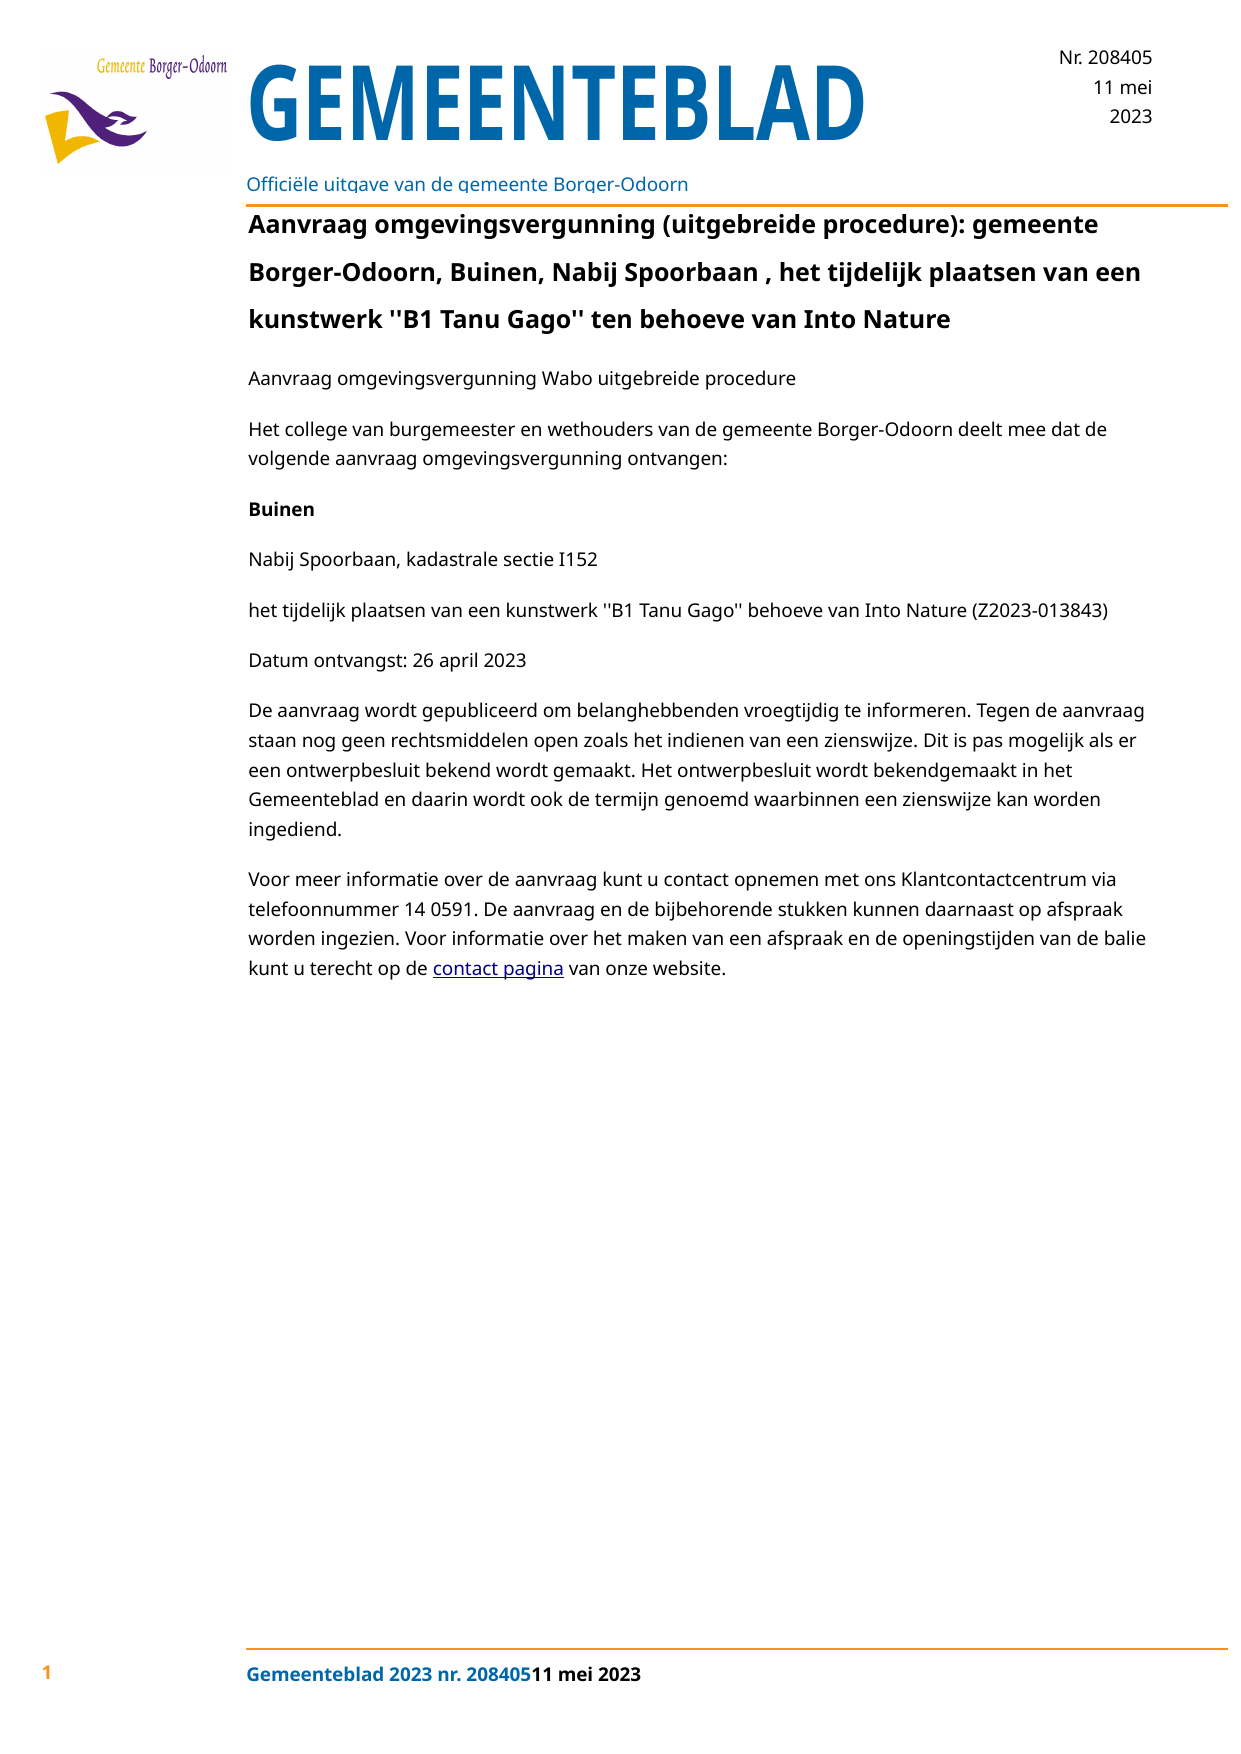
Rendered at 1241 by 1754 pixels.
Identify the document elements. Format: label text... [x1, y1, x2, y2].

text Het college van burgemeester en wethouders van de gemeente Borger-Odoorn deelt mee dat de volgende aanvraag omgevingsvergunning ontvangen: [248, 416, 1152, 471]
text Buinen [248, 496, 1152, 522]
text Datum ontvangst: 26 april 2023 [248, 647, 1152, 673]
picture [41, 47, 231, 172]
text Aanvraag omgevingsvergunning Wabo uitgebreide procedure [248, 366, 1152, 391]
text Nabij Spoorbaan, kadastrale sectie I152 [248, 546, 1152, 572]
text Voor meer informatie over de aanvraag kunt u contact opnemen met ons Klantcontactcentrum via telefoonnummer 14 0591. De aanvraag en de bijbehorende stukken kunnen daarnaast op afspraak worden ingezien. Voor informatie over het maken van een afspraak en de openingstijden van de balie kunt u terecht op de contact pagina van onze website. [248, 866, 1152, 981]
text Aanvraag omgevingsvergunning (uitgebreide procedure): gemeente Borger-Odoorn, Buinen, Nabij Spoorbaan , het tijdelijk plaatsen van een kunstwerk ''B1 Tanu Gago'' ten behoeve van Into Nature [248, 207, 1152, 336]
text het tijdelijk plaatsen van een kunstwerk ''B1 Tanu Gago'' behoeve van Into Nature (Z2023-013843) [248, 597, 1152, 622]
text De aanvraag wordt gepubliceerd om belanghebbenden vroegtijdig te informeren. Tegen de aanvraag staan nog geen rechtsmiddelen open zoals het indienen van een zienswijze. Dit is pas mogelijk als er een ontwerpbesluit bekend wordt gemaakt. Het ontwerpbesluit wordt bekendgemaakt in het Gemeenteblad en daarin wordt ook de termijn genoemd waarbinnen een zienswijze kan worden ingediend. [248, 698, 1152, 842]
